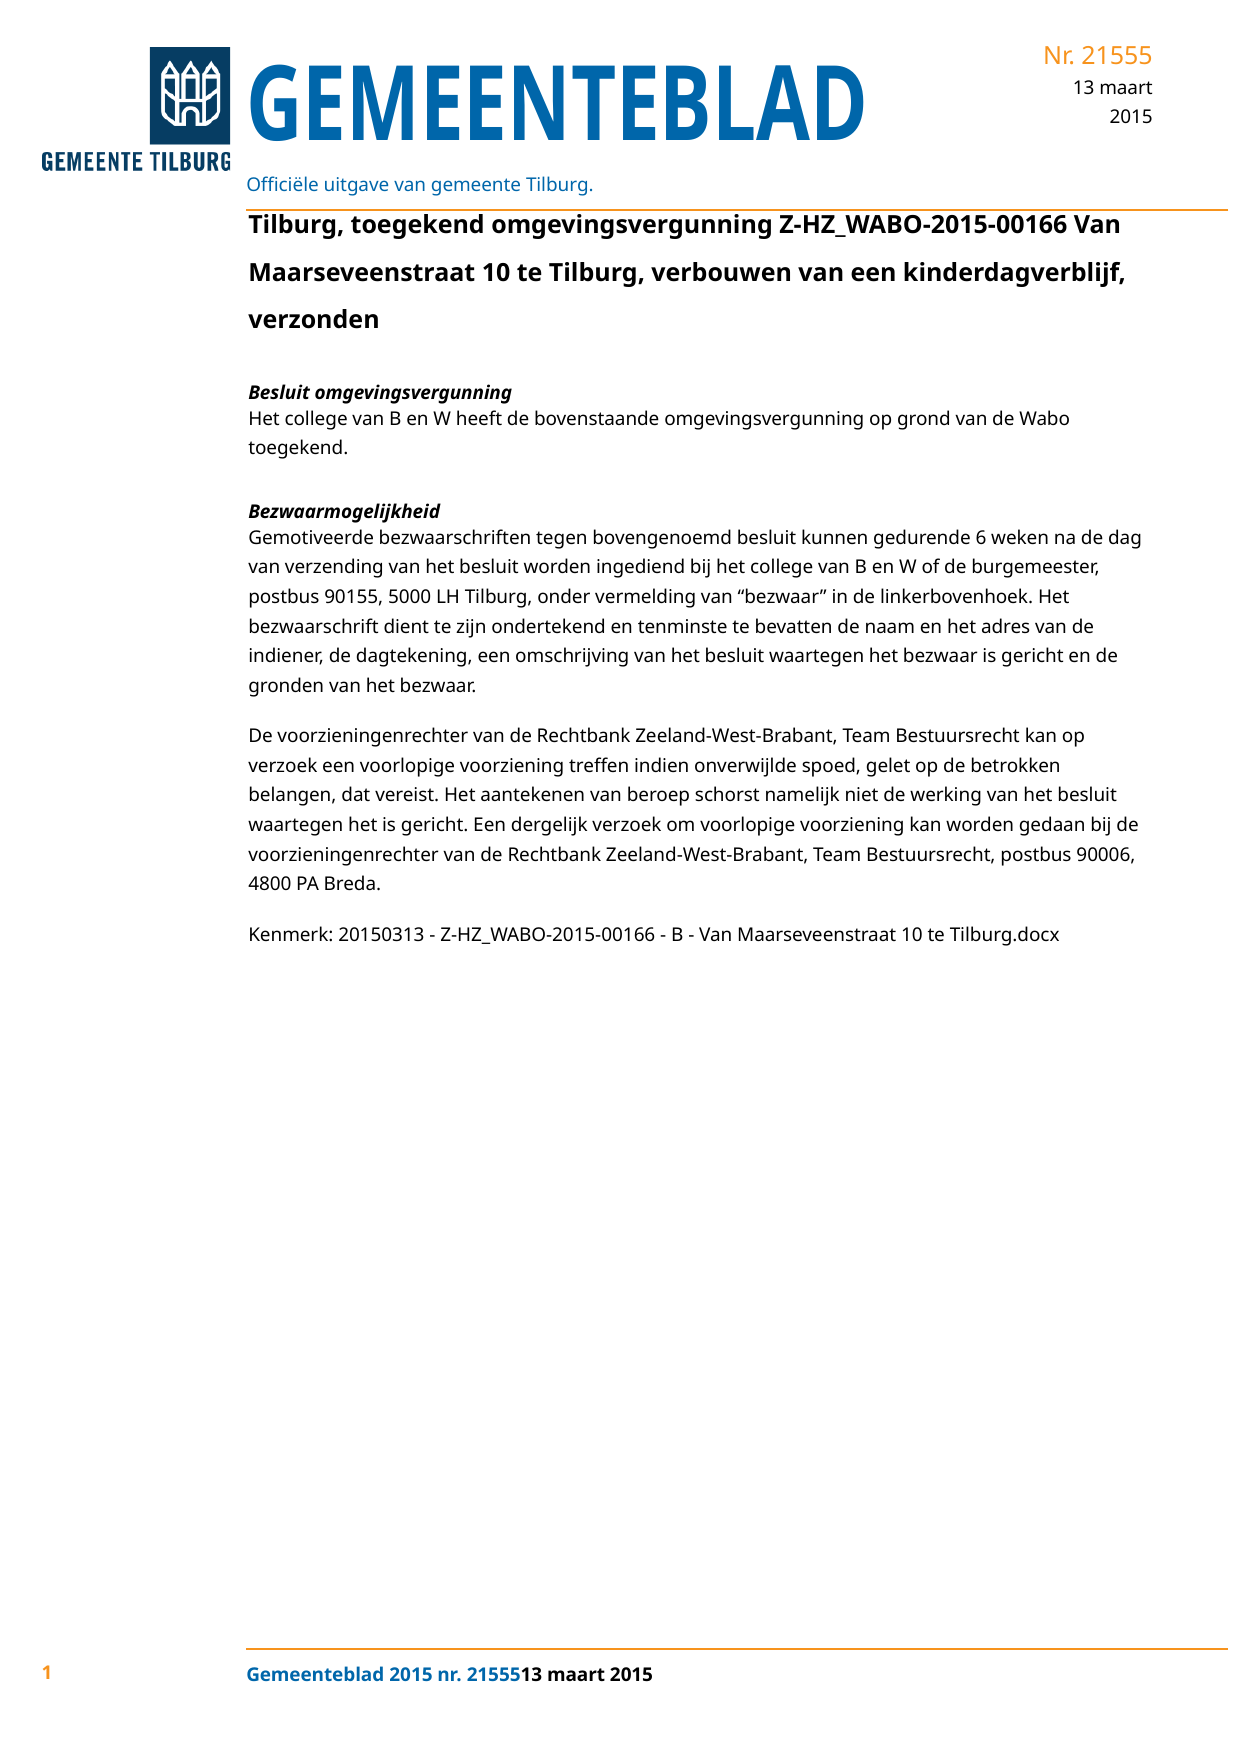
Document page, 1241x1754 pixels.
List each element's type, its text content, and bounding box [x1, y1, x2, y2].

picture [41, 47, 231, 172]
text Besluit omgevingsvergunning [248, 379, 1152, 405]
text Bezwaarmogelijkheid [248, 498, 1152, 524]
text De voorzieningenrechter van de Rechtbank Zeeland-West-Brabant, Team Bestuursrecht kan op verzoek een voorlopige voorziening treffen indien onverwijlde spoed, gelet op de betrokken belangen, dat vereist. Het aantekenen van beroep schorst namelijk niet de werking van het besluit waartegen het is gericht. Een dergelijk verzoek om voorlopige voorziening kan worden gedaan bij de voorzieningenrechter van de Rechtbank Zeeland-West-Brabant, Team Bestuursrecht, postbus 90006, 4800 PA Breda. [248, 722, 1152, 896]
text Kenmerk: 20150313 - Z-HZ_WABO-2015-00166 - B - Van Maarseveenstraat 10 te Tilburg.docx [248, 921, 1152, 946]
text Tilburg, toegekend omgevingsvergunning Z-HZ_WABO-2015-00166 Van Maarseveenstraat 10 te Tilburg, verbouwen van een kinderdagverblijf, verzonden [248, 211, 1152, 336]
text Het college van B en W heeft de bovenstaande omgevingsvergunning op grond van de Wabo toegekend. [248, 405, 1152, 460]
text Gemotiveerde bezwaarschriften tegen bovengenoemd besluit kunnen gedurende 6 weken na de dag van verzending van het besluit worden ingediend bij het college van B en W of de burgemeester, postbus 90155, 5000 LH Tilburg, onder vermelding van “bezwaar” in de linkerbovenhoek. Het bezwaarschrift dient te zijn ondertekend en tenminste te bevatten de naam en het adres van de indiener, de dagtekening, een omschrijving van het besluit waartegen het bezwaar is gericht en de gronden van het bezwaar. [248, 524, 1152, 698]
